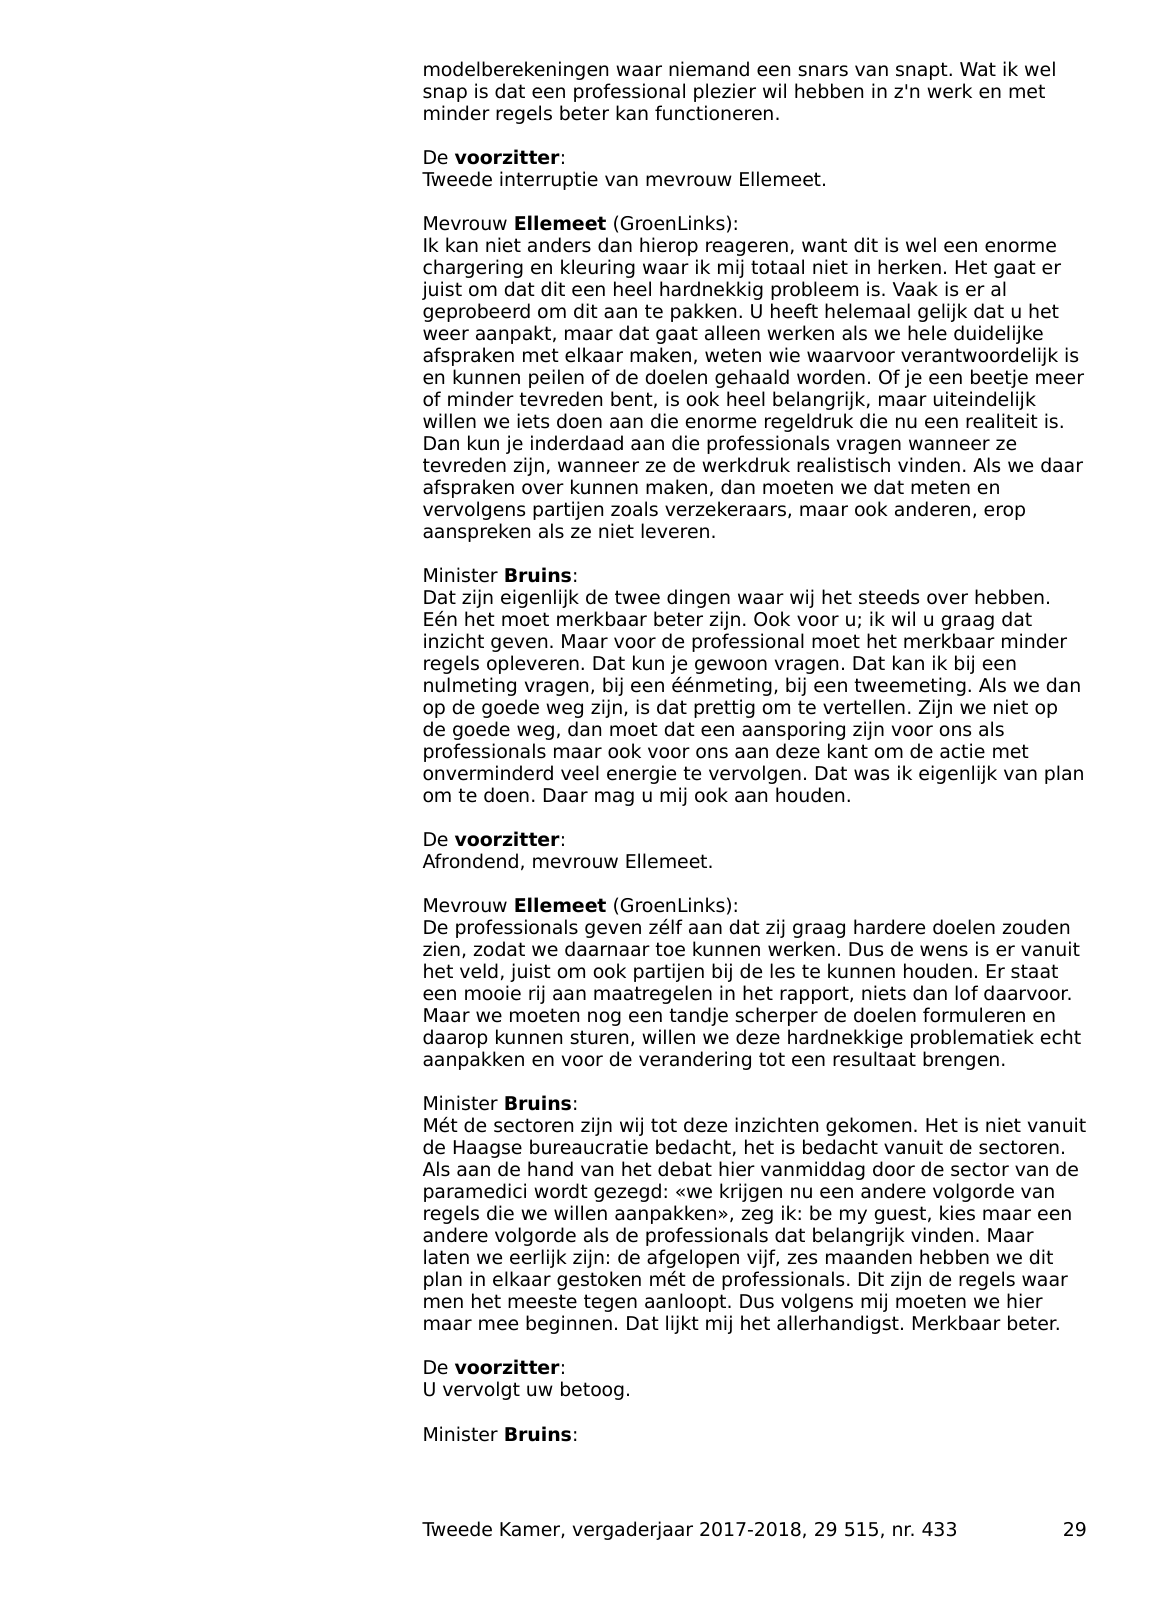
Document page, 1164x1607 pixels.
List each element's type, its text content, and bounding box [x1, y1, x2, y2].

text Tweede interruptie van mevrouw Ellemeet. [422, 169, 1087, 191]
text modelberekeningen waar niemand een snars van snapt. Wat ik wel snap is dat een professional plezier wil hebben in z'n werk en met minder regels beter kan functioneren. [422, 59, 1087, 125]
text Afrondend, mevrouw Ellemeet. [422, 851, 1087, 873]
text Dat zijn eigenlijk de twee dingen waar wij het steeds over hebben. Eén het moet merkbaar beter zijn. Ook voor u; ik wil u graag dat inzicht geven. Maar voor de professional moet het merkbaar minder regels opleveren. Dat kun je gewoon vragen. Dat kan ik bij een nulmeting vragen, bij een éénmeting, bij een tweemeting. Als we dan op de goede weg zijn, is dat prettig om te vertellen. Zijn we niet op de goede weg, dan moet dat een aansporing zijn voor ons als professionals maar ook voor ons aan deze kant om de actie met onverminderd veel energie te vervolgen. Dat was ik eigenlijk van plan om te doen. Daar mag u mij ook aan houden. [422, 587, 1087, 807]
text De voorzitter: [422, 147, 1087, 169]
text Ik kan niet anders dan hierop reageren, want dit is wel een enorme chargering en kleuring waar ik mij totaal niet in herken. Het gaat er juist om dat dit een heel hardnekkig probleem is. Vaak is er al geprobeerd om dit aan te pakken. U heeft helemaal gelijk dat u het weer aanpakt, maar dat gaat alleen werken als we hele duidelijke afspraken met elkaar maken, weten wie waarvoor verantwoordelijk is en kunnen peilen of de doelen gehaald worden. Of je een beetje meer of minder tevreden bent, is ook heel belangrijk, maar uiteindelijk willen we iets doen aan die enorme regeldruk die nu een realiteit is. Dan kun je inderdaad aan die professionals vragen wanneer ze tevreden zijn, wanneer ze de werkdruk realistisch vinden. Als we daar afspraken over kunnen maken, dan moeten we dat meten en vervolgens partijen zoals verzekeraars, maar ook anderen, erop aanspreken als ze niet leveren. [422, 235, 1087, 543]
text U vervolgt uw betoog. [422, 1379, 1087, 1401]
text Minister Bruins: [422, 565, 1087, 587]
text De voorzitter: [422, 1357, 1087, 1379]
text De professionals geven zélf aan dat zij graag hardere doelen zouden zien, zodat we daarnaar toe kunnen werken. Dus de wens is er vanuit het veld, juist om ook partijen bij de les te kunnen houden. Er staat een mooie rij aan maatregelen in het rapport, niets dan lof daarvoor. Maar we moeten nog een tandje scherper de doelen formuleren en daarop kunnen sturen, willen we deze hardnekkige problematiek echt aanpakken en voor de verandering tot een resultaat brengen. [422, 917, 1087, 1071]
text Minister Bruins: [422, 1423, 1087, 1445]
text De voorzitter: [422, 829, 1087, 851]
text Mevrouw Ellemeet (GroenLinks): [422, 213, 1087, 235]
text Minister Bruins: [422, 1093, 1087, 1115]
text Mét de sectoren zijn wij tot deze inzichten gekomen. Het is niet vanuit de Haagse bureaucratie bedacht, het is bedacht vanuit de sectoren. Als aan de hand van het debat hier vanmiddag door de sector van de paramedici wordt gezegd: «we krijgen nu een andere volgorde van regels die we willen aanpakken», zeg ik: be my guest, kies maar een andere volgorde als de professionals dat belangrijk vinden. Maar laten we eerlijk zijn: de afgelopen vijf, zes maanden hebben we dit plan in elkaar gestoken mét de professionals. Dit zijn de regels waar men het meeste tegen aanloopt. Dus volgens mij moeten we hier maar mee beginnen. Dat lijkt mij het allerhandigst. Merkbaar beter. [422, 1115, 1087, 1335]
text Mevrouw Ellemeet (GroenLinks): [422, 895, 1087, 917]
